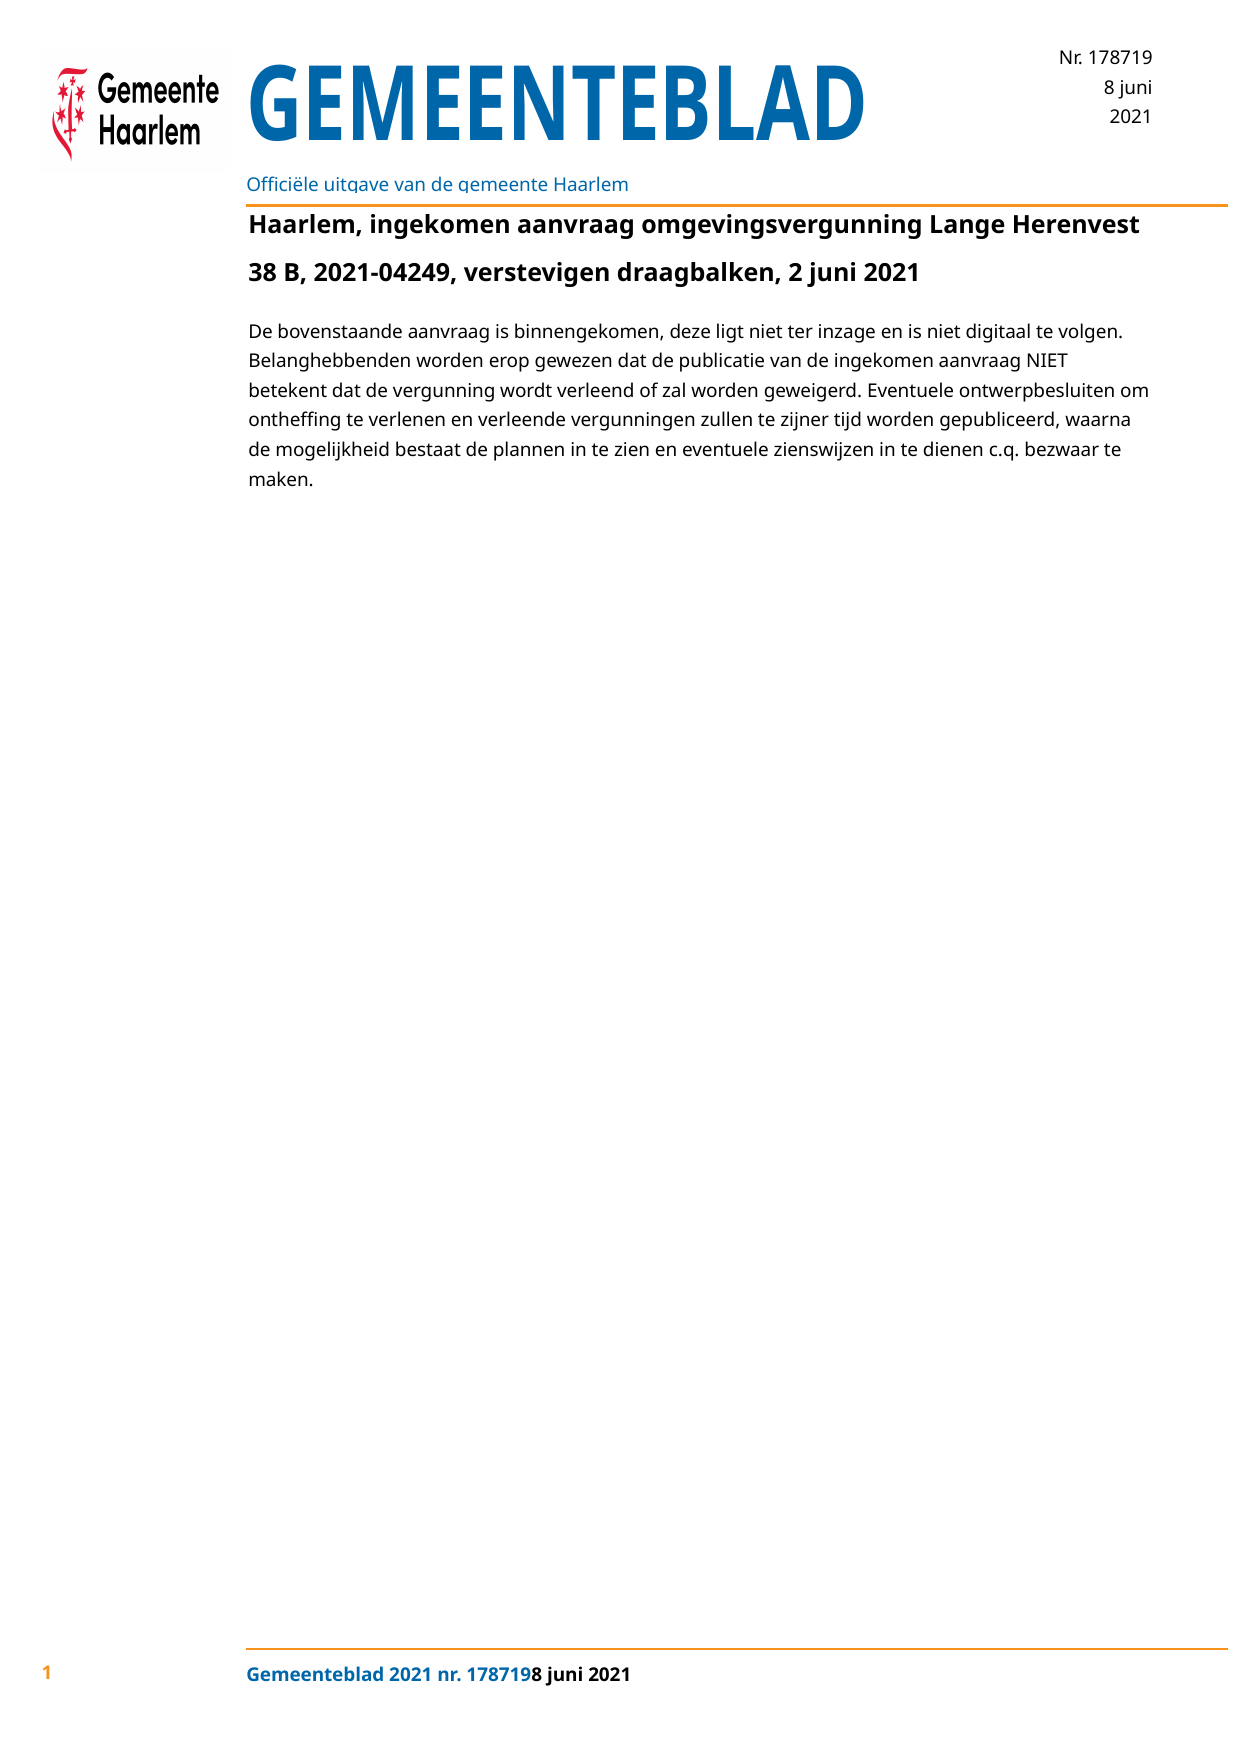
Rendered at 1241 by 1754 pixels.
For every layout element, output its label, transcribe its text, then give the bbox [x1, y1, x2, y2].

picture [41, 47, 231, 172]
text Haarlem, ingekomen aanvraag omgevingsvergunning Lange Herenvest 38 B, 2021-04249, verstevigen draagbalken, 2 juni 2021 [248, 207, 1152, 288]
text De bovenstaande aanvraag is binnengekomen, deze ligt niet ter inzage en is niet digitaal te volgen. Belanghebbenden worden erop gewezen dat de publicatie van de ingekomen aanvraag NIET betekent dat de vergunning wordt verleend of zal worden geweigerd. Eventuele ontwerpbesluiten om ontheffing te verlenen en verleende vergunningen zullen te zijner tijd worden gepubliceerd, waarna de mogelijkheid bestaat de plannen in te zien en eventuele zienswijzen in te dienen c.q. bezwaar te maken. [248, 318, 1152, 492]
